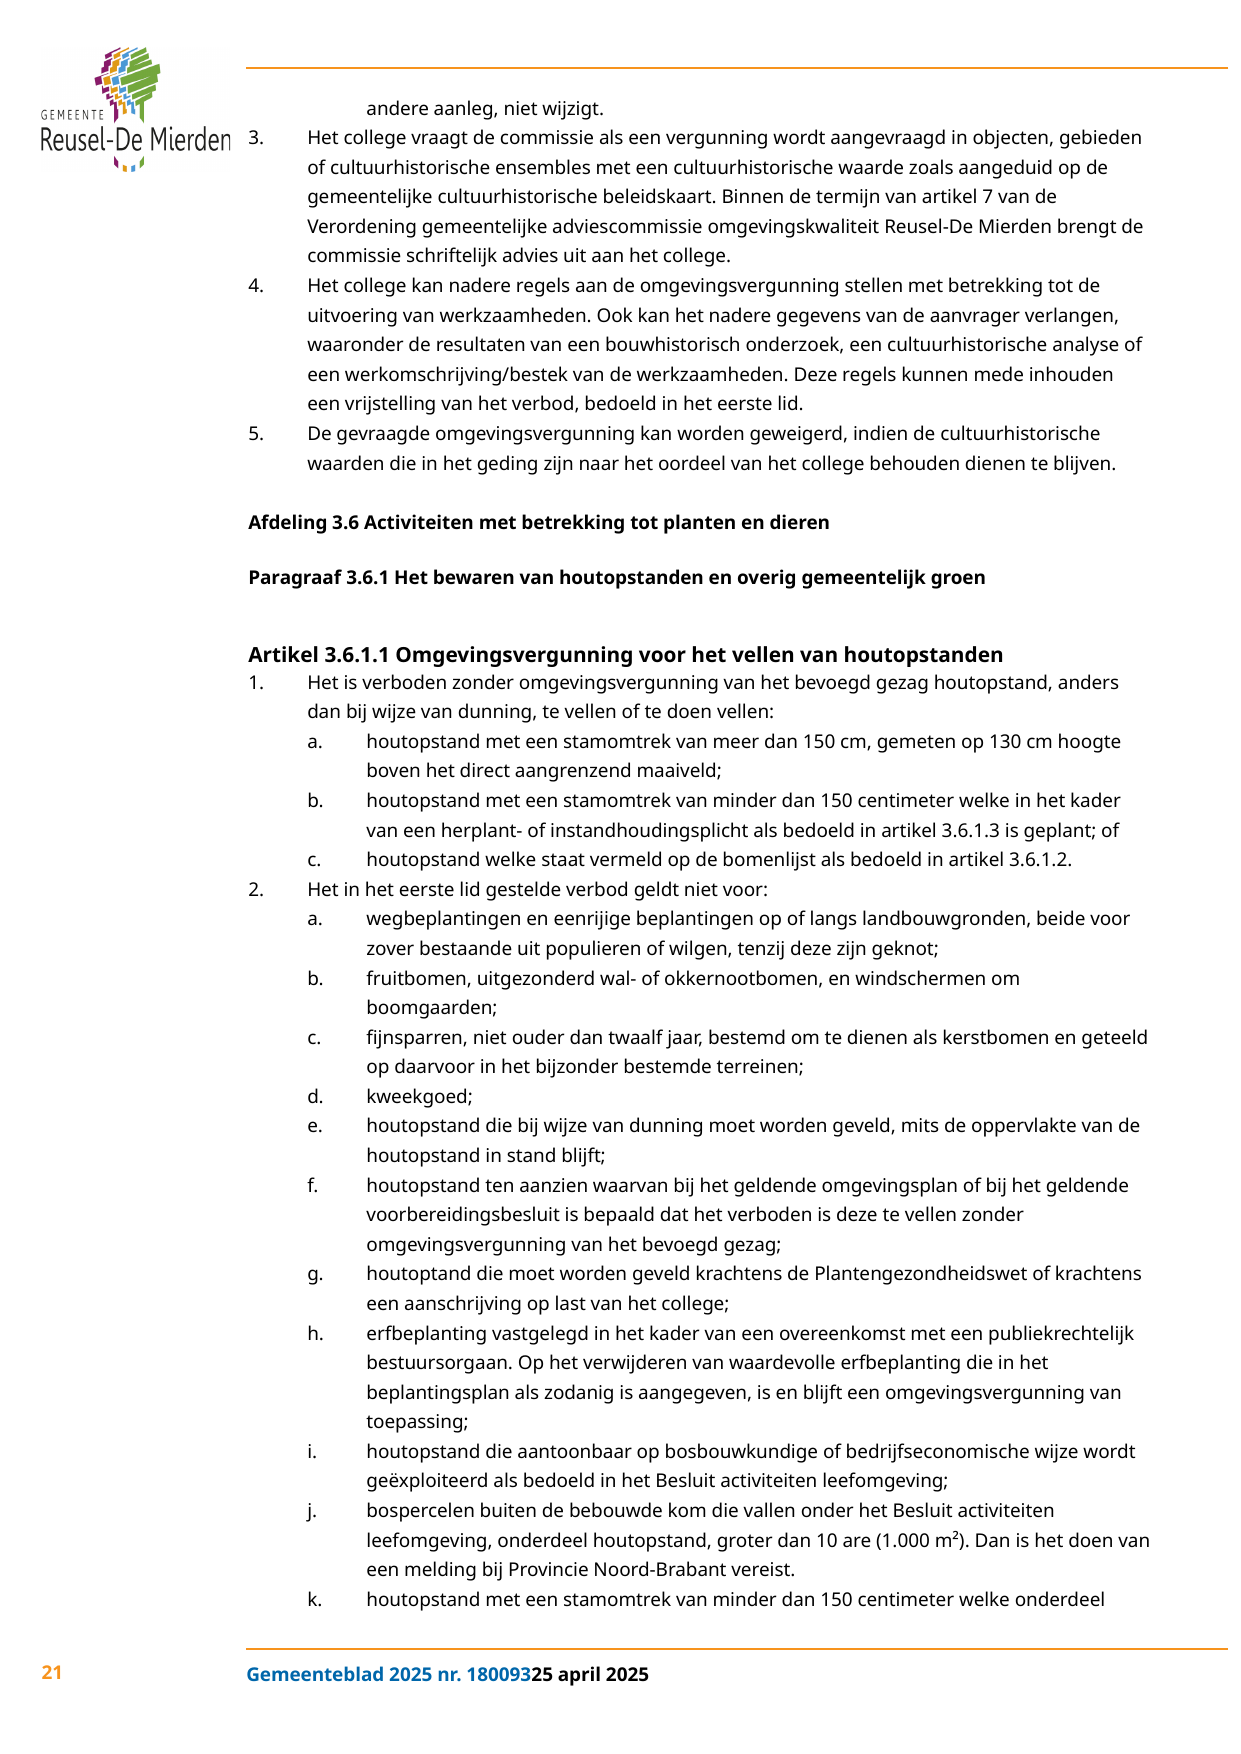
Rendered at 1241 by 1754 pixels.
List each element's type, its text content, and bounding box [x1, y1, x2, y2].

list houtopstand met een stamomtrek van minder dan 150 centimeter welke in het kader van een herplant- of instandhoudingsplicht als bedoeld in artikel 3.6.1.3 is geplant; of [307, 787, 1152, 842]
list De gevraagde omgevingsvergunning kan worden geweigerd, indien de cultuurhistorische waarden die in het geding zijn naar het oordeel van het college behouden dienen te blijven. [248, 420, 1152, 476]
list houtopstand die bij wijze van dunning moet worden geveld, mits de oppervlakte van de houtopstand in stand blijft; [307, 1113, 1152, 1168]
list fijnsparren, niet ouder dan twaalf jaar, bestemd om te dienen als kerstbomen en geteeld op daarvoor in het bijzonder bestemde terreinen; [307, 1024, 1152, 1079]
list wegbeplantingen en eenrijige beplantingen op of langs landbouwgronden, beide voor zover bestaande uit populieren of wilgen, tenzij deze zijn geknot; [307, 906, 1152, 961]
list andere aanleg, niet wijzigt. [307, 95, 1152, 121]
text Paragraaf 3.6.1 Het bewaren van houtopstanden en overig gemeentelijk groen [248, 564, 1152, 590]
list erfbeplanting vastgelegd in het kader van een overeenkomst met een publiekrechtelijk bestuursorgaan. Op het verwijderen van waardevolle erfbeplanting die in het beplantingsplan als zodanig is aangegeven, is en blijft een omgevingsvergunning van toepassing; [307, 1320, 1152, 1434]
list Het college kan nadere regels aan de omgevingsvergunning stellen met betrekking tot de uitvoering van werkzaamheden. Ook kan het nadere gegevens van de aanvrager verlangen, waaronder de resultaten van een bouwhistorisch onderzoek, een cultuurhistorische analyse of een werkomschrijving/bestek van de werkzaamheden. Deze regels kunnen mede inhouden een vrijstelling van het verbod, bedoeld in het eerste lid. [248, 272, 1152, 416]
text Afdeling 3.6 Activiteiten met betrekking tot planten en dieren [248, 509, 1152, 535]
list houtopstand ten aanzien waarvan bij het geldende omgevingsplan of bij het geldende voorbereidingsbesluit is bepaald dat het verboden is deze te vellen zonder omgevingsvergunning van het bevoegd gezag; [307, 1172, 1152, 1257]
list Het is verboden zonder omgevingsvergunning van het bevoegd gezag houtopstand, anders dan bij wijze van dunning, te vellen of te doen vellen: [248, 669, 1152, 724]
list Het college vraagt de commissie als een vergunning wordt aangevraagd in objecten, gebieden of cultuurhistorische ensembles met een cultuurhistorische waarde zoals aangeduid op de gemeentelijke cultuurhistorische beleidskaart. Binnen de termijn van artikel 7 van de Verordening gemeentelijke adviescommissie omgevingskwaliteit Reusel-De Mierden brengt de commissie schriftelijk advies uit aan het college. [248, 124, 1152, 268]
list houtopstand welke staat vermeld op de bomenlijst als bedoeld in artikel 3.6.1.2. [307, 846, 1152, 872]
list houtopstand met een stamomtrek van meer dan 150 cm, gemeten op 130 cm hoogte boven het direct aangrenzend maaiveld; [307, 728, 1152, 783]
list houtopstand die aantoonbaar op bosbouwkundige of bedrijfseconomische wijze wordt geëxploiteerd als bedoeld in het Besluit activiteiten leefomgeving; [307, 1438, 1152, 1493]
list Het in het eerste lid gestelde verbod geldt niet voor: [248, 876, 1152, 902]
picture [41, 47, 231, 172]
list kweekgoed; [307, 1083, 1152, 1109]
list houtopstand met een stamomtrek van minder dan 150 centimeter welke onderdeel [307, 1586, 1152, 1612]
list bospercelen buiten de bebouwde kom die vallen onder het Besluit activiteiten leefomgeving, onderdeel houtopstand, groter dan 10 are (1.000 m²). Dan is het doen van een melding bij Provincie Noord-Brabant vereist. [307, 1497, 1152, 1582]
list fruitbomen, uitgezonderd wal- of okkernootbomen, en windschermen om boomgaarden; [307, 965, 1152, 1020]
list houtoptand die moet worden geveld krachtens de Plantengezondheidswet of krachtens een aanschrijving op last van het college; [307, 1261, 1152, 1316]
text Artikel 3.6.1.1 Omgevingsvergunning voor het vellen van houtopstanden [248, 640, 1152, 669]
